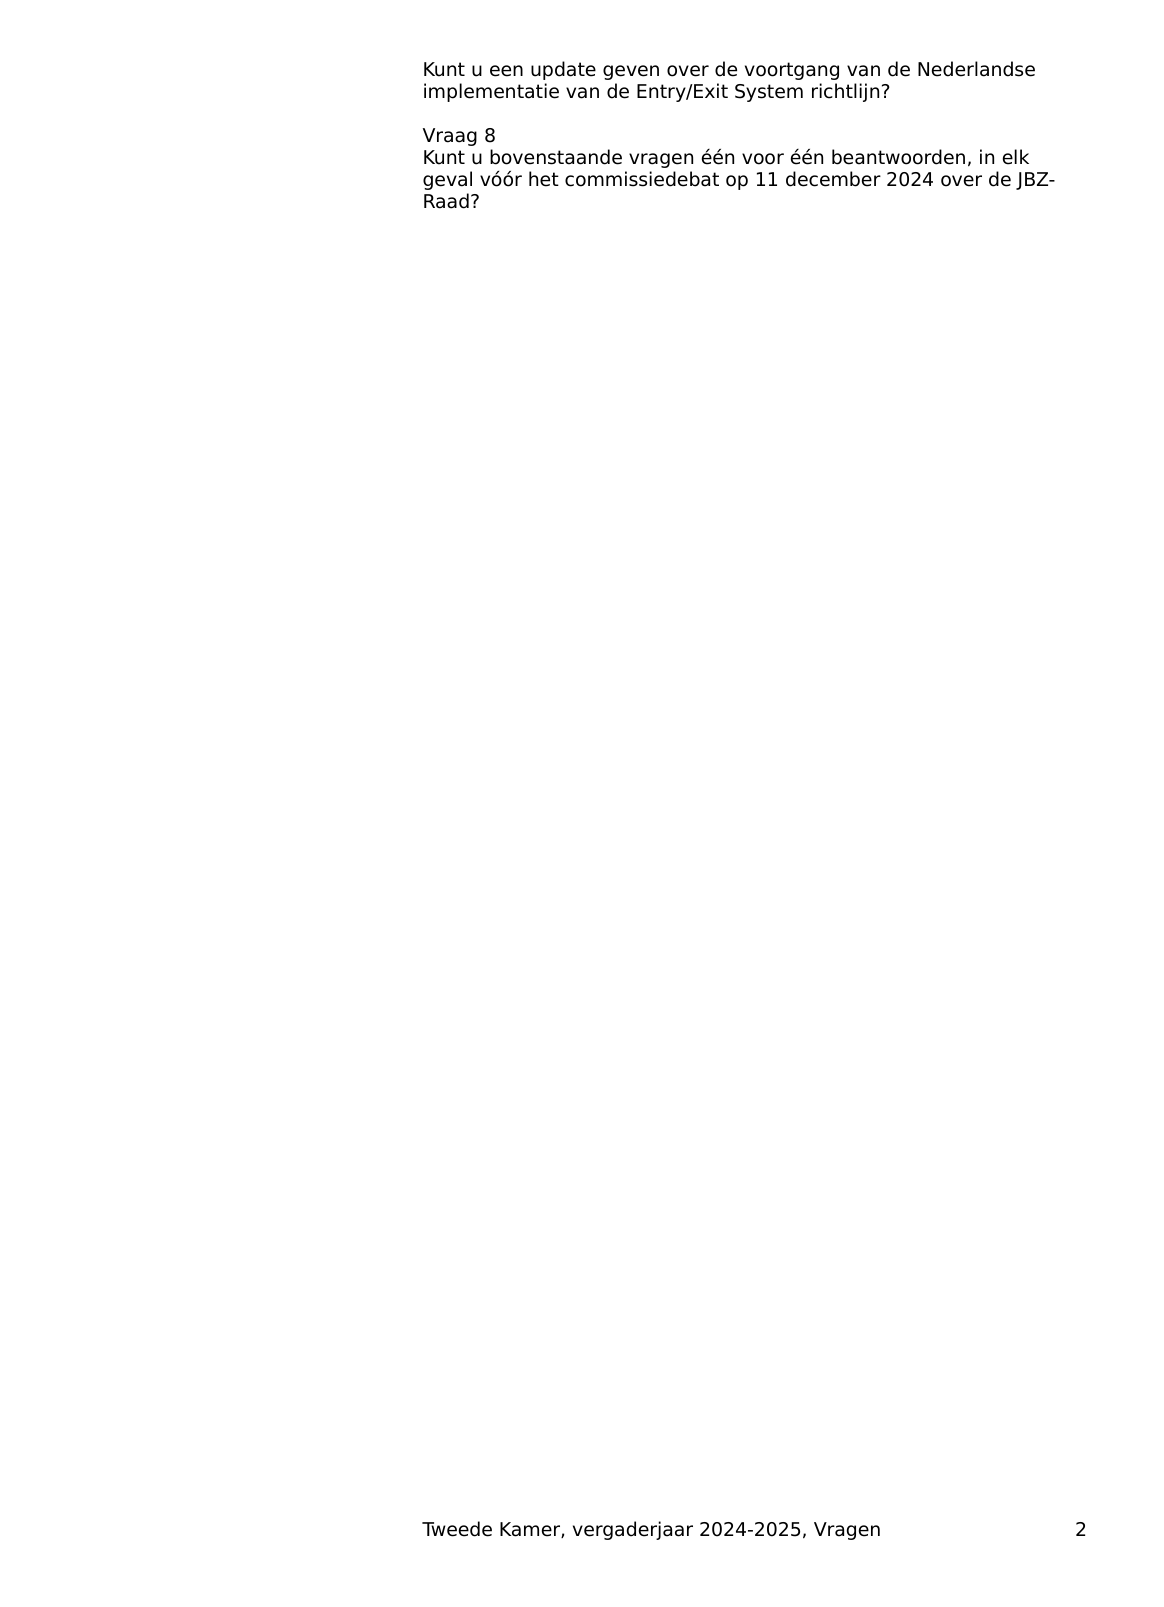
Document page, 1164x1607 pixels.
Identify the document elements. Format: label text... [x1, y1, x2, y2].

text Kunt u een update geven over de voortgang van de Nederlandse implementatie van de Entry/Exit System richtlijn? [422, 59, 1087, 103]
text Vraag 8 [422, 125, 1087, 147]
text Kunt u bovenstaande vragen één voor één beantwoorden, in elk geval vóór het commissiedebat op 11 december 2024 over de JBZ-Raad? [422, 147, 1087, 213]
